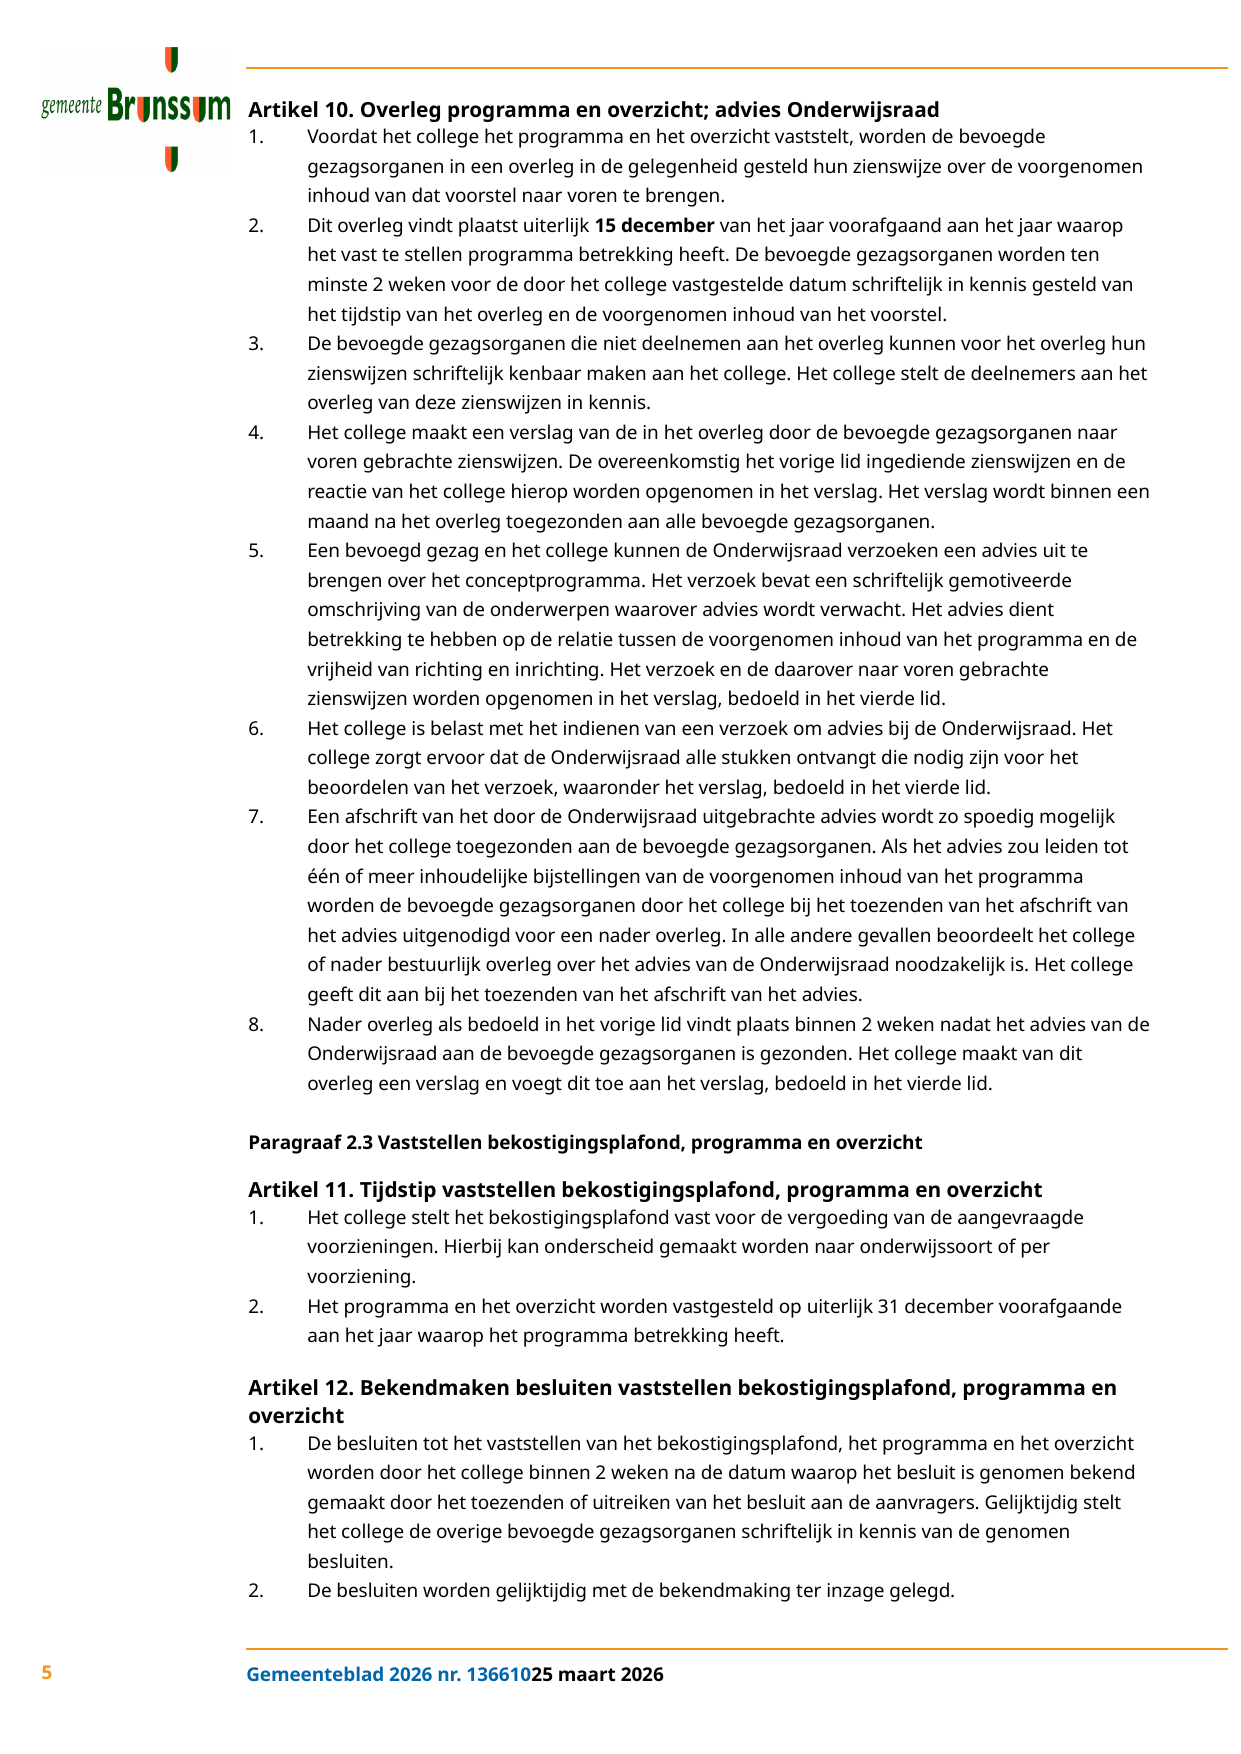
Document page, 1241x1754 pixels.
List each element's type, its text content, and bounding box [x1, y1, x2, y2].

list Dit overleg vindt plaatst uiterlijk 15 december van het jaar voorafgaand aan het jaar waarop het vast te stellen programma betrekking heeft. De bevoegde gezagsorganen worden ten minste 2 weken voor de door het college vastgestelde datum schriftelijk in kennis gesteld van het tijdstip van het overleg en de voorgenomen inhoud van het voorstel. [248, 212, 1152, 326]
list Het college maakt een verslag van de in het overleg door de bevoegde gezagsorganen naar voren gebrachte zienswijzen. De overeenkomstig het vorige lid ingediende zienswijzen en de reactie van het college hierop worden opgenomen in het verslag. Het verslag wordt binnen een maand na het overleg toegezonden aan alle bevoegde gezagsorganen. [248, 419, 1152, 533]
list De bevoegde gezagsorganen die niet deelnemen aan het overleg kunnen voor het overleg hun zienswijzen schriftelijk kenbaar maken aan het college. Het college stelt de deelnemers aan het overleg van deze zienswijzen in kennis. [248, 330, 1152, 415]
text Paragraaf 2.3 Vaststellen bekostigingsplafond, programma en overzicht [248, 1129, 1152, 1155]
list Een bevoegd gezag en het college kunnen de Onderwijsraad verzoeken een advies uit te brengen over het conceptprogramma. Het verzoek bevat een schriftelijk gemotiveerde omschrijving van de onderwerpen waarover advies wordt verwacht. Het advies dient betrekking te hebben op de relatie tussen de voorgenomen inhoud van het programma en de vrijheid van richting en inrichting. Het verzoek en de daarover naar voren gebrachte zienswijzen worden opgenomen in het verslag, bedoeld in het vierde lid. [248, 537, 1152, 711]
picture [41, 47, 231, 172]
list Het college stelt het bekostigingsplafond vast voor de vergoeding van de aangevraagde voorzieningen. Hierbij kan onderscheid gemaakt worden naar onderwijssoort of per voorziening. [248, 1204, 1152, 1289]
text Artikel 11. Tijdstip vaststellen bekostigingsplafond, programma en overzicht [248, 1176, 1152, 1204]
list Nader overleg als bedoeld in het vorige lid vindt plaats binnen 2 weken nadat het advies van de Onderwijsraad aan de bevoegde gezagsorganen is gezonden. Het college maakt van dit overleg een verslag en voegt dit toe aan het verslag, bedoeld in het vierde lid. [248, 1011, 1152, 1096]
list Het programma en het overzicht worden vastgesteld op uiterlijk 31 december voorafgaande aan het jaar waarop het programma betrekking heeft. [248, 1293, 1152, 1348]
list Voordat het college het programma en het overzicht vaststelt, worden de bevoegde gezagsorganen in een overleg in de gelegenheid gesteld hun zienswijze over de voorgenomen inhoud van dat voorstel naar voren te brengen. [248, 123, 1152, 208]
text Artikel 10. Overleg programma en overzicht; advies Onderwijsraad [248, 95, 1152, 123]
list Het college is belast met het indienen van een verzoek om advies bij de Onderwijsraad. Het college zorgt ervoor dat de Onderwijsraad alle stukken ontvangt die nodig zijn voor het beoordelen van het verzoek, waaronder het verslag, bedoeld in het vierde lid. [248, 715, 1152, 800]
list De besluiten worden gelijktijdig met de bekendmaking ter inzage gelegd. [248, 1578, 1152, 1603]
list De besluiten tot het vaststellen van het bekostigingsplafond, het programma en het overzicht worden door het college binnen 2 weken na de datum waarop het besluit is genomen bekend gemaakt door het toezenden of uitreiken van het besluit aan de aanvragers. Gelijktijdig stelt het college de overige bevoegde gezagsorganen schriftelijk in kennis van de genomen besluiten. [248, 1430, 1152, 1574]
list Een afschrift van het door de Onderwijsraad uitgebrachte advies wordt zo spoedig mogelijk door het college toegezonden aan de bevoegde gezagsorganen. Als het advies zou leiden tot één of meer inhoudelijke bijstellingen van de voorgenomen inhoud van het programma worden de bevoegde gezagsorganen door het college bij het toezenden van het afschrift van het advies uitgenodigd voor een nader overleg. In alle andere gevallen beoordeelt het college of nader bestuurlijk overleg over het advies van de Onderwijsraad noodzakelijk is. Het college geeft dit aan bij het toezenden van het afschrift van het advies. [248, 804, 1152, 1007]
text Artikel 12. Bekendmaken besluiten vaststellen bekostigingsplafond, programma en overzicht [248, 1373, 1152, 1430]
